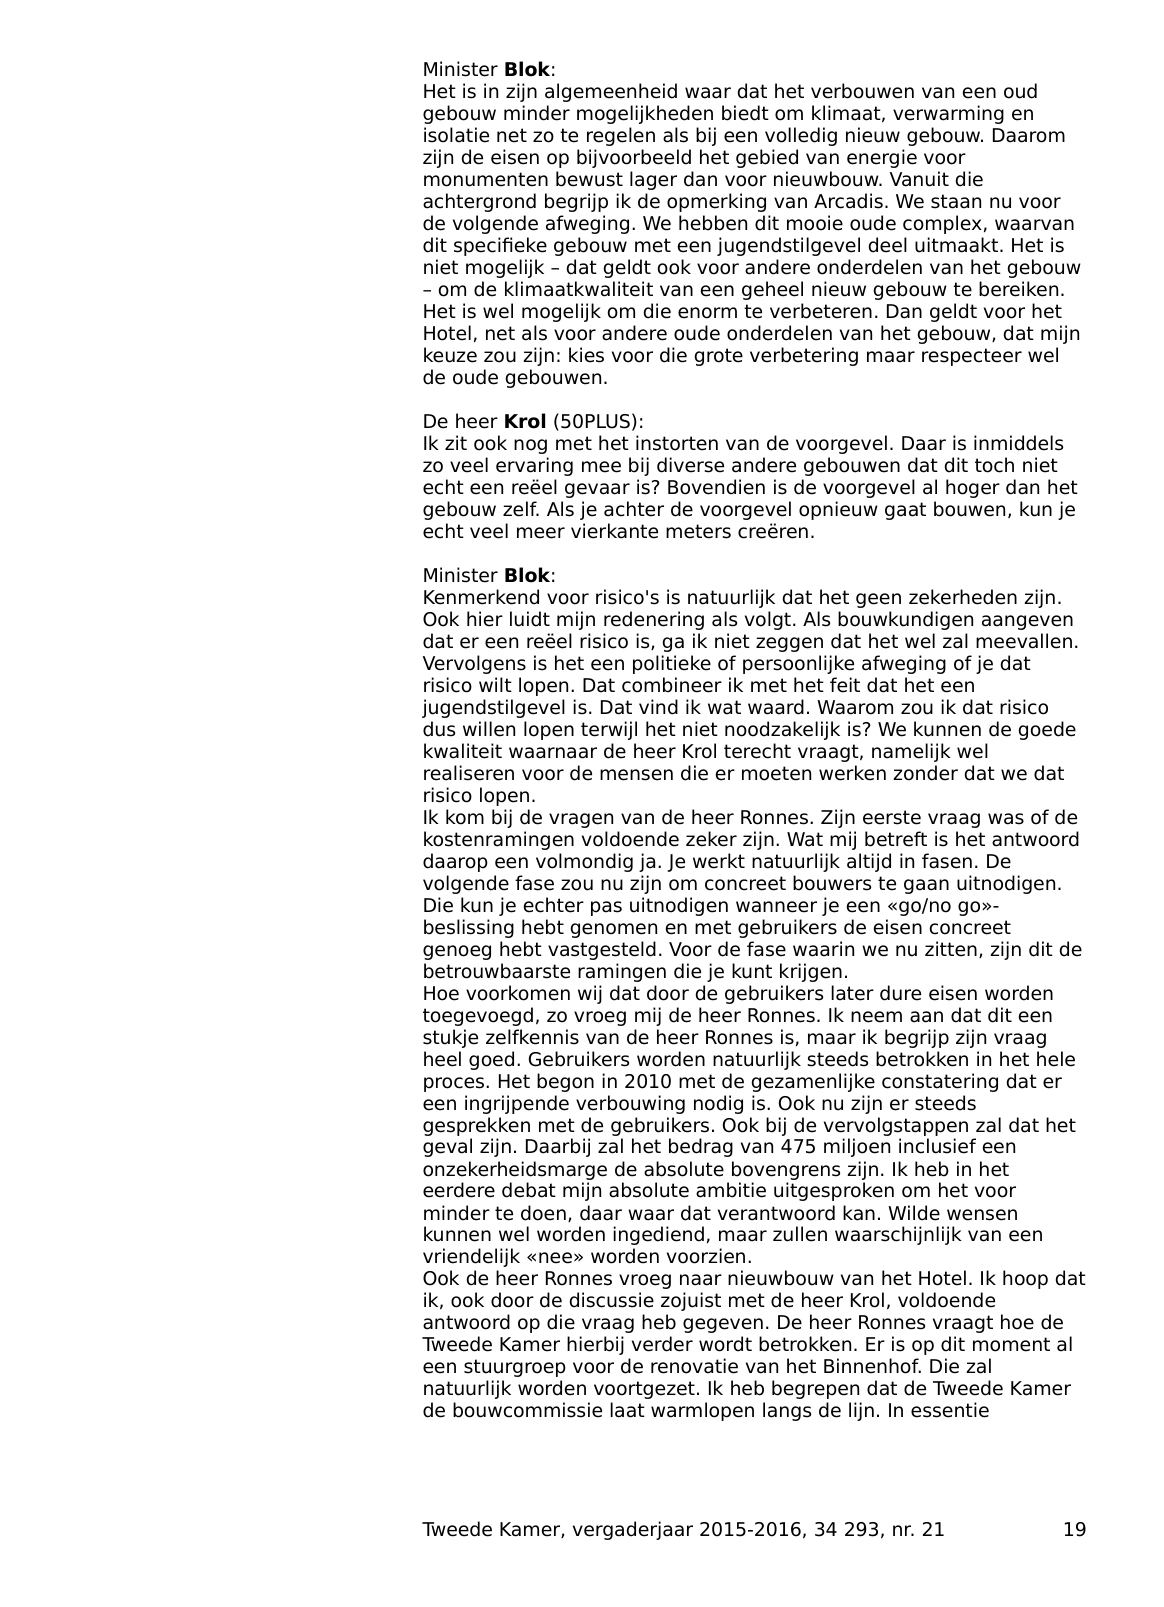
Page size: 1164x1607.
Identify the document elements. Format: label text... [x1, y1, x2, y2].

text Kenmerkend voor risico's is natuurlijk dat het geen zekerheden zijn. Ook hier luidt mijn redenering als volgt. Als bouwkundigen aangeven dat er een reëel risico is, ga ik niet zeggen dat het wel zal meevallen. Vervolgens is het een politieke of persoonlijke afweging of je dat risico wilt lopen. Dat combineer ik met het feit dat het een jugendstilgevel is. Dat vind ik wat waard. Waarom zou ik dat risico dus willen lopen terwijl het niet noodzakelijk is? We kunnen de goede kwaliteit waarnaar de heer Krol terecht vraagt, namelijk wel realiseren voor de mensen die er moeten werken zonder dat we dat risico lopen. [422, 587, 1087, 807]
text Ik kom bij de vragen van de heer Ronnes. Zijn eerste vraag was of de kostenramingen voldoende zeker zijn. Wat mij betreft is het antwoord daarop een volmondig ja. Je werkt natuurlijk altijd in fasen. De volgende fase zou nu zijn om concreet bouwers te gaan uitnodigen. Die kun je echter pas uitnodigen wanneer je een «go/no go»-beslissing hebt genomen en met gebruikers de eisen concreet genoeg hebt vastgesteld. Voor de fase waarin we nu zitten, zijn dit de betrouwbaarste ramingen die je kunt krijgen. [422, 807, 1087, 983]
text Hoe voorkomen wij dat door de gebruikers later dure eisen worden toegevoegd, zo vroeg mij de heer Ronnes. Ik neem aan dat dit een stukje zelfkennis van de heer Ronnes is, maar ik begrijp zijn vraag heel goed. Gebruikers worden natuurlijk steeds betrokken in het hele proces. Het begon in 2010 met de gezamenlijke constatering dat er een ingrijpende verbouwing nodig is. Ook nu zijn er steeds gesprekken met de gebruikers. Ook bij de vervolgstappen zal dat het geval zijn. Daarbij zal het bedrag van 475 miljoen inclusief een onzekerheidsmarge de absolute bovengrens zijn. Ik heb in het eerdere debat mijn absolute ambitie uitgesproken om het voor minder te doen, daar waar dat verantwoord kan. Wilde wensen kunnen wel worden ingediend, maar zullen waarschijnlijk van een vriendelijk «nee» worden voorzien. [422, 983, 1087, 1268]
text Minister Blok: [422, 565, 1087, 587]
text Ik zit ook nog met het instorten van de voorgevel. Daar is inmiddels zo veel ervaring mee bij diverse andere gebouwen dat dit toch niet echt een reëel gevaar is? Bovendien is de voorgevel al hoger dan het gebouw zelf. Als je achter de voorgevel opnieuw gaat bouwen, kun je echt veel meer vierkante meters creëren. [422, 433, 1087, 543]
text De heer Krol (50PLUS): [422, 411, 1087, 433]
text Het is in zijn algemeenheid waar dat het verbouwen van een oud gebouw minder mogelijkheden biedt om klimaat, verwarming en isolatie net zo te regelen als bij een volledig nieuw gebouw. Daarom zijn de eisen op bijvoorbeeld het gebied van energie voor monumenten bewust lager dan voor nieuwbouw. Vanuit die achtergrond begrijp ik de opmerking van Arcadis. We staan nu voor de volgende afweging. We hebben dit mooie oude complex, waarvan dit specifieke gebouw met een jugendstilgevel deel uitmaakt. Het is niet mogelijk – dat geldt ook voor andere onderdelen van het gebouw – om de klimaatkwaliteit van een geheel nieuw gebouw te bereiken. Het is wel mogelijk om die enorm te verbeteren. Dan geldt voor het Hotel, net als voor andere oude onderdelen van het gebouw, dat mijn keuze zou zijn: kies voor die grote verbetering maar respecteer wel de oude gebouwen. [422, 81, 1087, 389]
text Ook de heer Ronnes vroeg naar nieuwbouw van het Hotel. Ik hoop dat ik, ook door de discussie zojuist met de heer Krol, voldoende antwoord op die vraag heb gegeven. De heer Ronnes vraagt hoe de Tweede Kamer hierbij verder wordt betrokken. Er is op dit moment al een stuurgroep voor de renovatie van het Binnenhof. Die zal natuurlijk worden voortgezet. Ik heb begrepen dat de Tweede Kamer de bouwcommissie laat warmlopen langs de lijn. In essentie [422, 1268, 1087, 1422]
text Minister Blok: [422, 59, 1087, 81]
